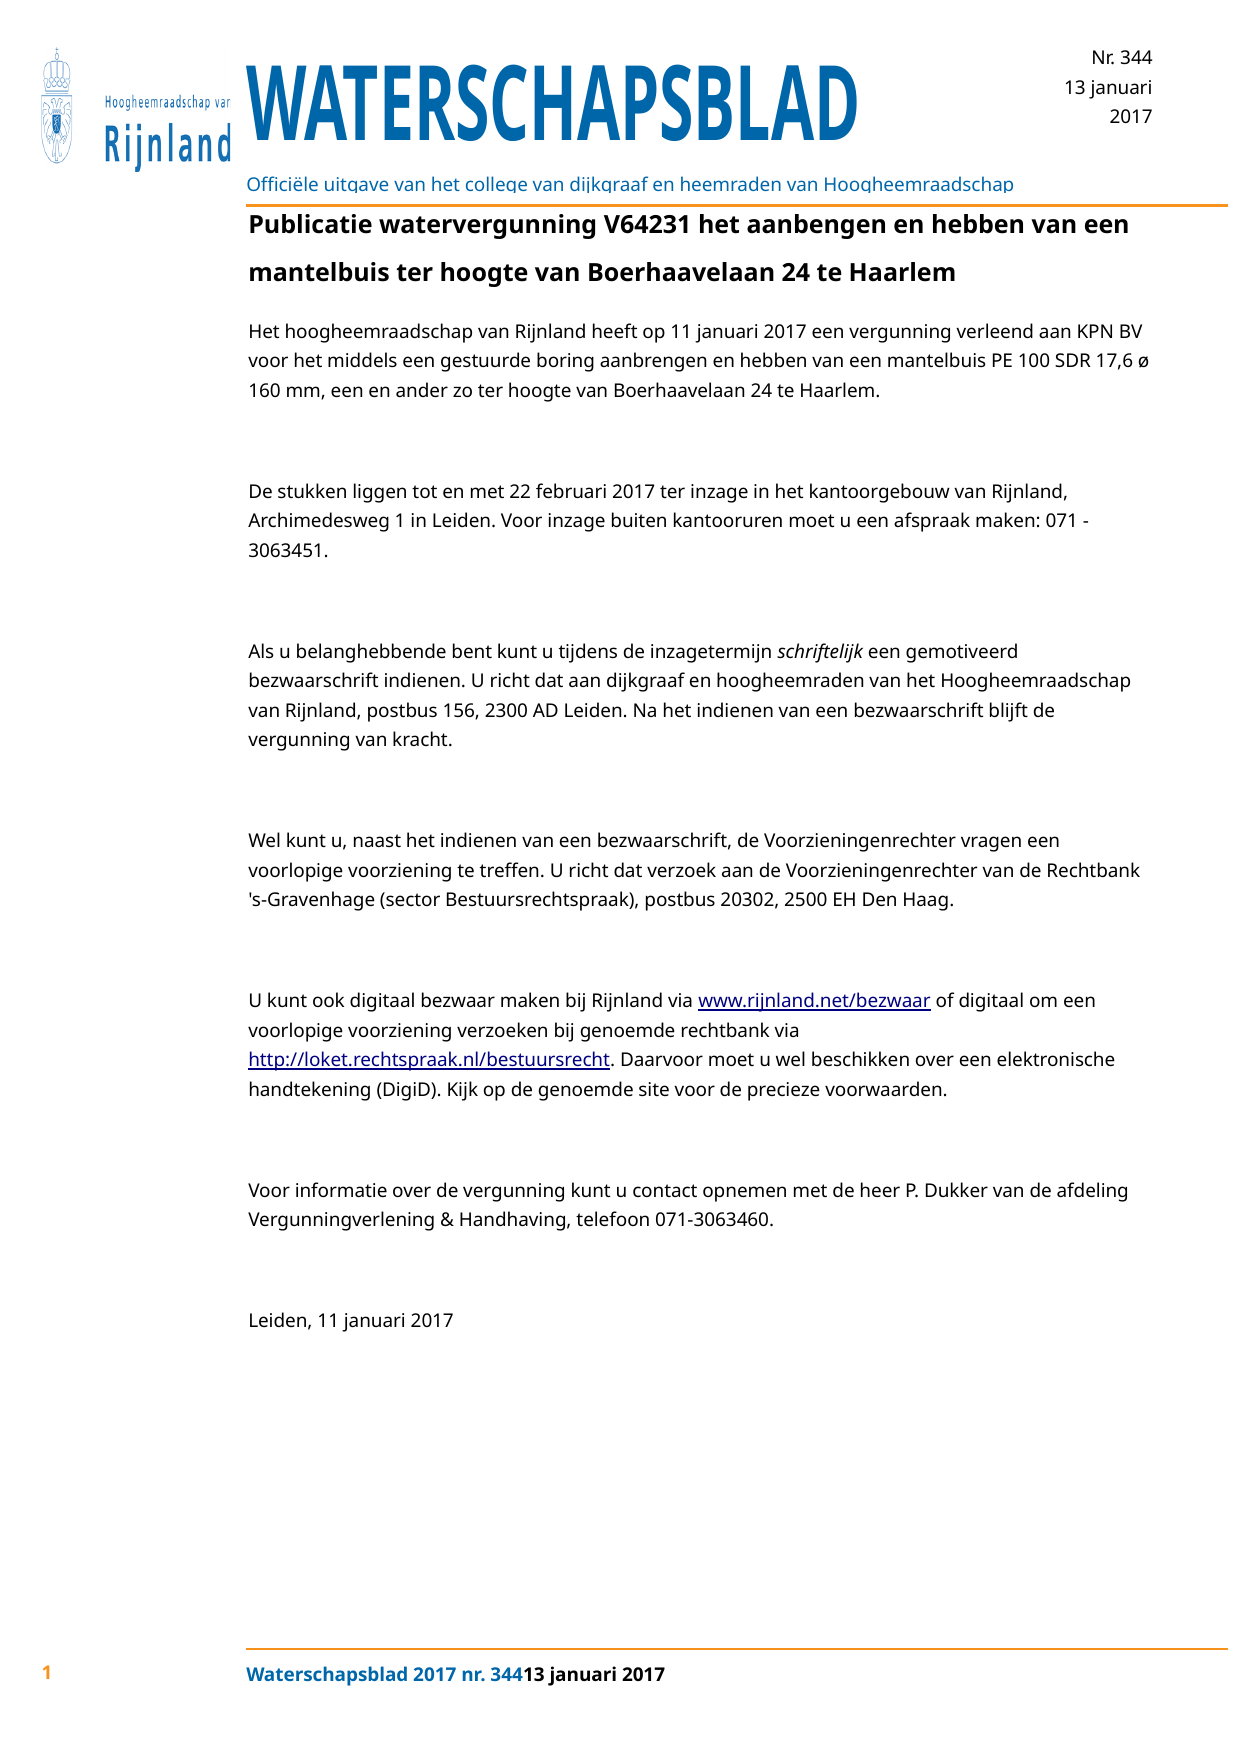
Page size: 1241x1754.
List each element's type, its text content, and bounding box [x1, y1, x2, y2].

picture [41, 47, 231, 172]
text Voor informatie over de vergunning kunt u contact opnemen met de heer P. Dukker van de afdeling Vergunningverlening & Handhaving, telefoon 071-3063460. [248, 1177, 1152, 1232]
text De stukken liggen tot en met 22 februari 2017 ter inzage in het kantoorgebouw van Rijnland, Archimedesweg 1 in Leiden. Voor inzage buiten kantooruren moet u een afspraak maken: 071 - 3063451. [248, 478, 1152, 563]
text Als u belanghebbende bent kunt u tijdens de inzagetermijn schriftelijk een gemotiveerd bezwaarschrift indienen. U richt dat aan dijkgraaf en hoogheemraden van het Hoogheemraadschap van Rijnland, postbus 156, 2300 AD Leiden. Na het indienen van een bezwaarschrift blijft de vergunning van kracht. [248, 638, 1152, 752]
text Wel kunt u, naast het indienen van een bezwaarschrift, de Voorzieningenrechter vragen een voorlopige voorziening te treffen. U richt dat verzoek aan de Voorzieningenrechter van de Rechtbank 's-Gravenhage (sector Bestuursrechtspraak), postbus 20302, 2500 EH Den Haag. [248, 827, 1152, 912]
text Publicatie watervergunning V64231 het aanbengen en hebben van een mantelbuis ter hoogte van Boerhaavelaan 24 te Haarlem [248, 207, 1152, 288]
text U kunt ook digitaal bezwaar maken bij Rijnland via www.rijnland.net/bezwaar of digitaal om een voorlopige voorziening verzoeken bij genoemde rechtbank via http://loket.rechtspraak.nl/bestuursrecht. Daarvoor moet u wel beschikken over een elektronische handtekening (DigiD). Kijk op de genoemde site voor de precieze voorwaarden. [248, 987, 1152, 1102]
text Leiden, 11 januari 2017 [248, 1307, 1152, 1333]
text Het hoogheemraadschap van Rijnland heeft op 11 januari 2017 een vergunning verleend aan KPN BV voor het middels een gestuurde boring aanbrengen en hebben van een mantelbuis PE 100 SDR 17,6 ø 160 mm, een en ander zo ter hoogte van Boerhaavelaan 24 te Haarlem. [248, 318, 1152, 403]
